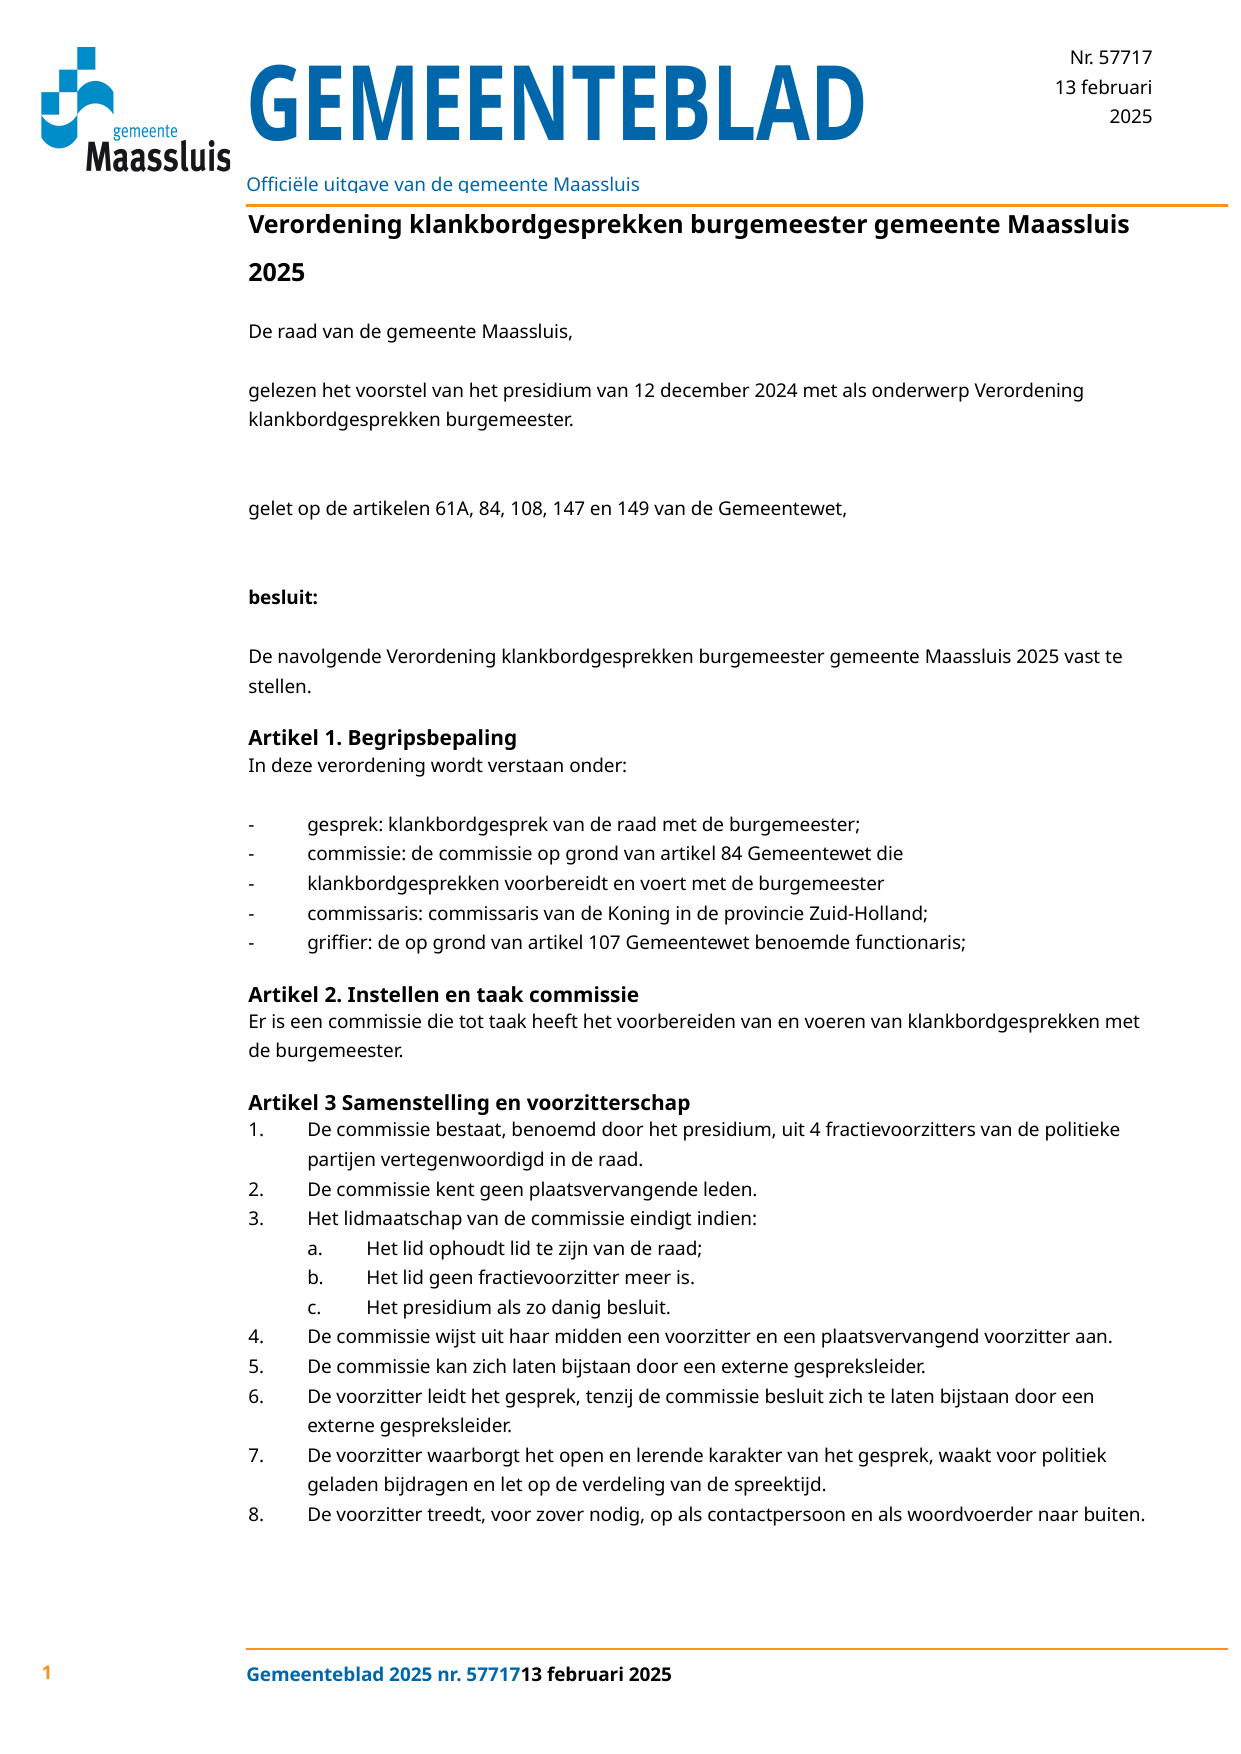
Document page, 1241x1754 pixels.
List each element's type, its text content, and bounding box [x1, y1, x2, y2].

text Artikel 1. Begripsbepaling [248, 723, 1152, 752]
text gelezen het voorstel van het presidium van 12 december 2024 met als onderwerp Verordening klankbordgesprekken burgemeester. [248, 377, 1152, 432]
text De navolgende Verordening klankbordgesprekken burgemeester gemeente Maassluis 2025 vast te stellen. [248, 643, 1152, 699]
picture [41, 47, 77, 92]
list commissaris: commissaris van de Koning in de provincie Zuid-Holland; [248, 900, 1152, 925]
text Verordening klankbordgesprekken burgemeester gemeente Maassluis 2025 [248, 207, 1152, 288]
text Artikel 2. Instellen en taak commissie [248, 980, 1152, 1008]
text In deze verordening wordt verstaan onder: [248, 752, 1152, 777]
text Artikel 3 Samenstelling en voorzitterschap [248, 1088, 1152, 1117]
list De commissie kent geen plaatsvervangende leden. [248, 1176, 1152, 1201]
list De voorzitter leidt het gesprek, tenzij de commissie besluit zich te laten bijstaan door een externe gespreksleider. [248, 1383, 1152, 1438]
list Het presidium als zo danig besluit. [307, 1294, 1152, 1320]
list De voorzitter waarborgt het open en lerende karakter van het gesprek, waakt voor politiek geladen bijdragen en let op de verdeling van de spreektijd. [248, 1442, 1152, 1497]
list De commissie wijst uit haar midden een voorzitter en een plaatsvervangend voorzitter aan. [248, 1324, 1152, 1349]
list Het lid geen fractievoorzitter meer is. [307, 1264, 1152, 1290]
list De voorzitter treedt, voor zover nodig, op als contactpersoon en als woordvoerder naar buiten. [248, 1501, 1152, 1527]
list De commissie bestaat, benoemd door het presidium, uit 4 fractievoorzitters van de politieke partijen vertegenwoordigd in de raad. [248, 1117, 1152, 1172]
text De raad van de gemeente Maassluis, [248, 318, 1152, 344]
list Het lidmaatschap van de commissie eindigt indien: [248, 1205, 1152, 1231]
picture [41, 47, 231, 172]
list klankbordgesprekken voorbereidt en voert met de burgemeester [248, 870, 1152, 896]
text gelet op de artikelen 61A, 84, 108, 147 en 149 van de Gemeentewet, [248, 495, 1152, 521]
text besluit: [248, 584, 1152, 610]
list griffier: de op grond van artikel 107 Gemeentewet benoemde functionaris; [248, 929, 1152, 955]
text Er is een commissie die tot taak heeft het voorbereiden van en voeren van klankbordgesprekken met de burgemeester. [248, 1008, 1152, 1063]
list commissie: de commissie op grond van artikel 84 Gemeentewet die [248, 841, 1152, 866]
list De commissie kan zich laten bijstaan door een externe gespreksleider. [248, 1353, 1152, 1379]
list Het lid ophoudt lid te zijn van de raad; [307, 1235, 1152, 1261]
list gesprek: klankbordgesprek van de raad met de burgemeester; [248, 811, 1152, 837]
